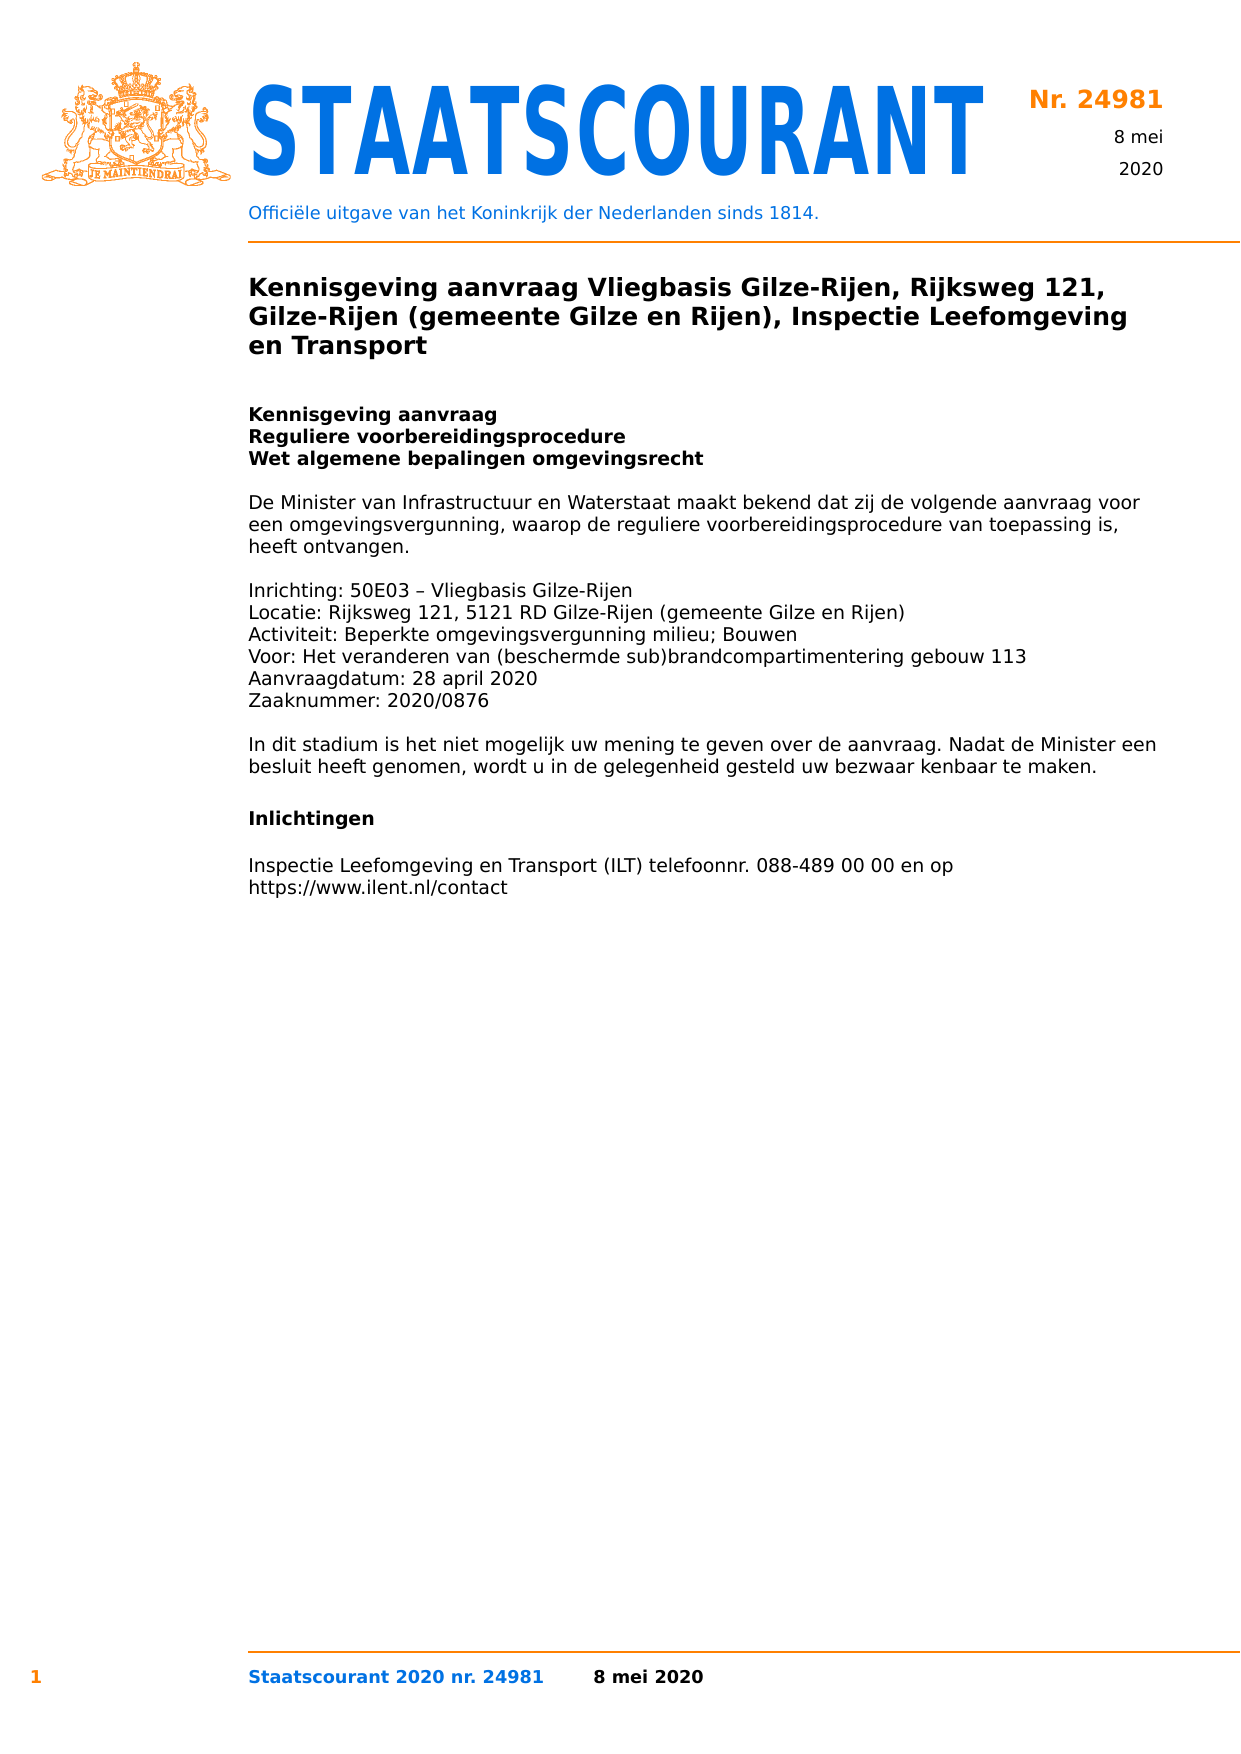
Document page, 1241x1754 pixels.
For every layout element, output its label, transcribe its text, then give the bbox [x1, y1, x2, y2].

table_cell Officiële uitgave van het Koninkrijk der Nederlanden sinds 1814. [248, 203, 1240, 241]
text Voor: Het veranderen van (beschermde sub)brandcompartimentering gebouw 113 [248, 646, 1163, 668]
text Aanvraagdatum: 28 april 2020 [248, 668, 1163, 690]
text Reguliere voorbereidingsprocedure [248, 426, 1163, 448]
text De Minister van Infrastructuur en Waterstaat maakt bekend dat zij de volgende aanvraag voor een omgevingsvergunning, waarop de reguliere voorbereidingsprocedure van toepassing is, heeft ontvangen. [248, 492, 1163, 558]
table_header [25, 62, 248, 241]
subtitle Kennisgeving aanvraag Vliegbasis Gilze-Rijen, Rijksweg 121, Gilze-Rijen (gemeente Gilze en Rijen), Inspectie Leefomgeving en Transport [248, 273, 1163, 361]
picture [41, 62, 231, 186]
text Wet algemene bepalingen omgevingsrecht [248, 448, 1163, 470]
text Inspectie Leefomgeving en Transport (ILT) telefoonnr. 088-489 00 00 en op https://www.ilent.nl/contact [248, 854, 1163, 898]
text Kennisgeving aanvraag [248, 404, 1163, 426]
table_cell 8 mei [998, 121, 1240, 153]
text Locatie: Rijksweg 121, 5121 RD Gilze-Rijen (gemeente Gilze en Rijen) [248, 602, 1163, 624]
table_cell 2020 [998, 153, 1240, 203]
table_header Nr. 24981 [998, 62, 1240, 121]
text Zaaknummer: 2020/0876 [248, 690, 1163, 712]
text In dit stadium is het niet mogelijk uw mening te geven over de aanvraag. Nadat de Minister een besluit heeft genomen, wordt u in de gelegenheid gesteld uw bezwaar kenbaar te maken. [248, 734, 1163, 778]
subtitle Inlichtingen [248, 808, 1163, 829]
table_header STAATSCOURANT [248, 62, 998, 203]
text Activiteit: Beperkte omgevingsvergunning milieu; Bouwen [248, 624, 1163, 646]
text Inrichting: 50E03 – Vliegbasis Gilze-Rijen [248, 580, 1163, 602]
